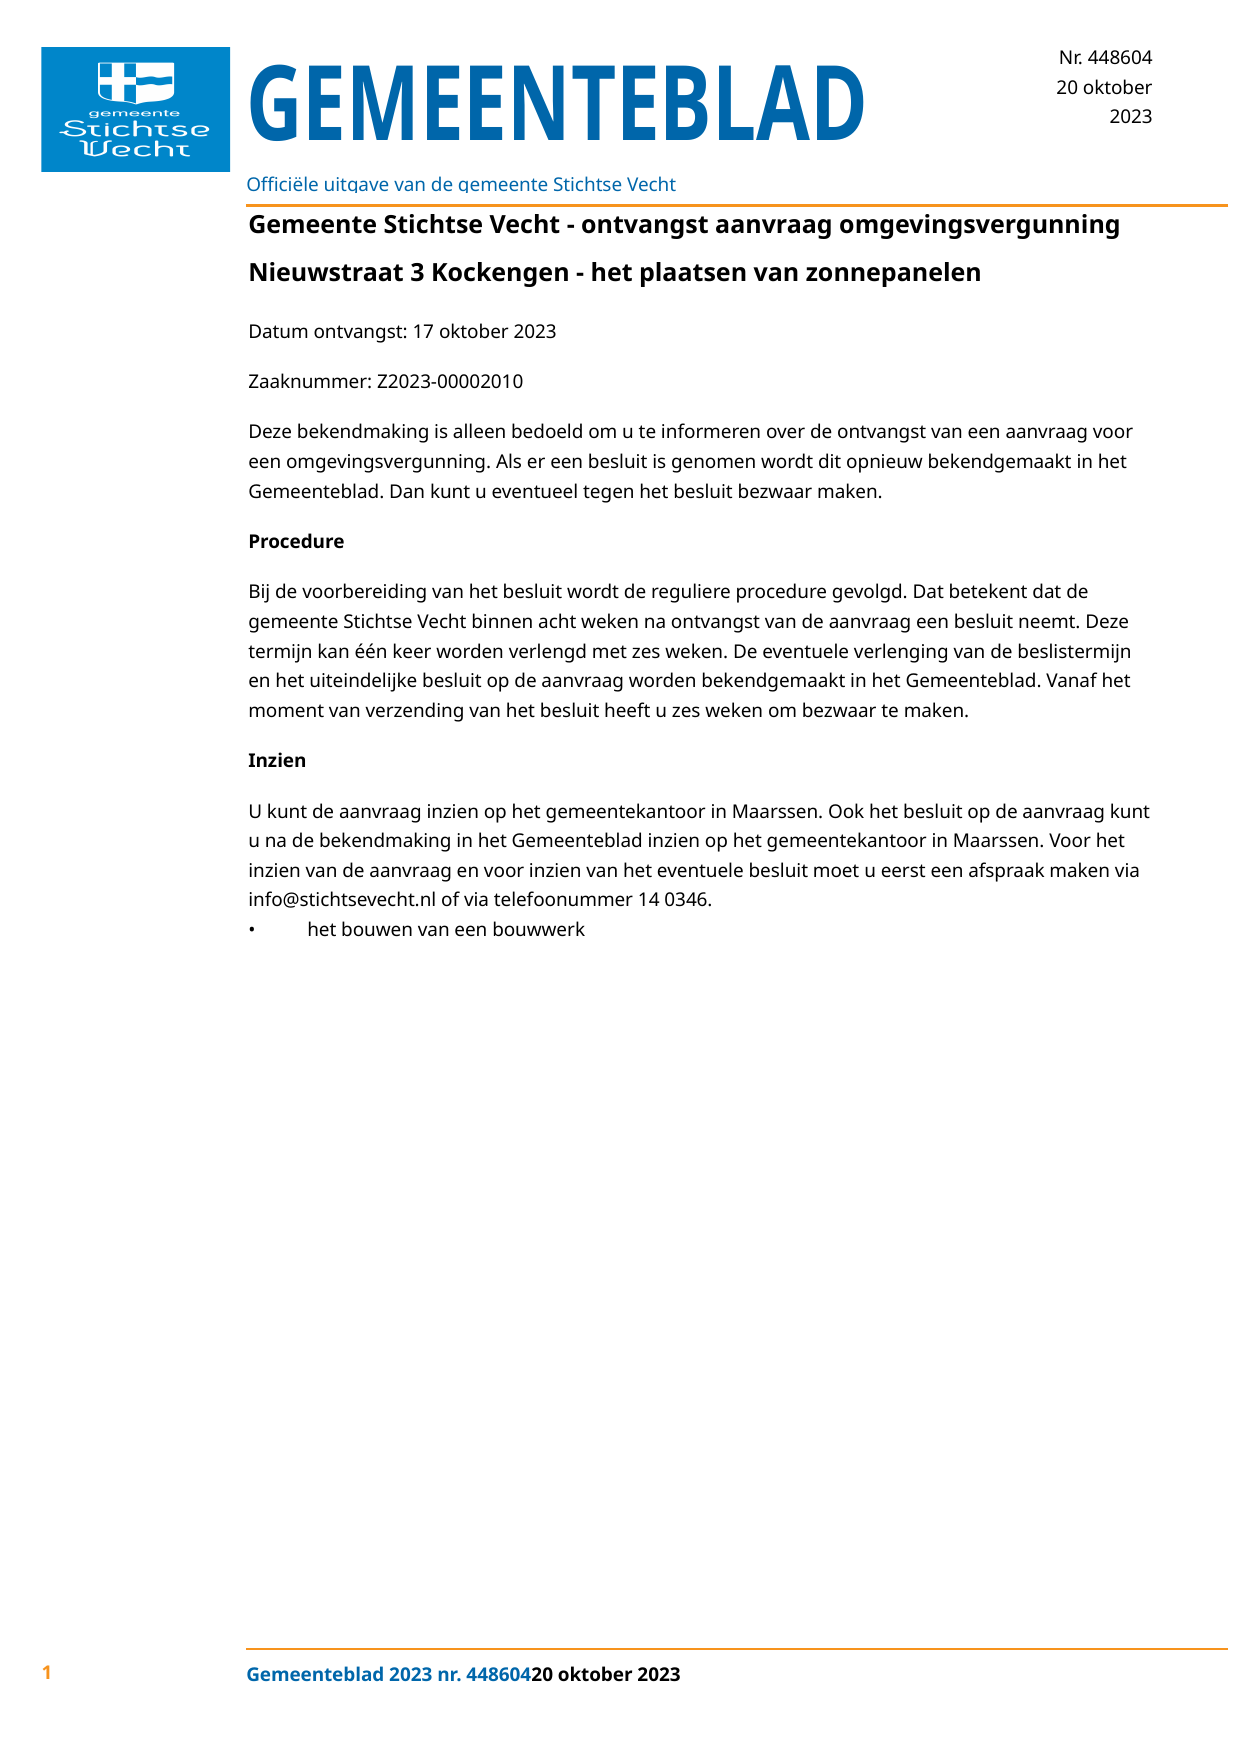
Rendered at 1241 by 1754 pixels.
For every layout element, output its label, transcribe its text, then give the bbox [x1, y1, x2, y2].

list het bouwen van een bouwwerk [248, 916, 1152, 942]
text Bij de voorbereiding van het besluit wordt de reguliere procedure gevolgd. Dat betekent dat de gemeente Stichtse Vecht binnen acht weken na ontvangst van de aanvraag een besluit neemt. Deze termijn kan één keer worden verlengd met zes weken. De eventuele verlenging van de beslistermijn en het uiteindelijke besluit op de aanvraag worden bekendgemaakt in het Gemeenteblad. Vanaf het moment van verzending van het besluit heeft u zes weken om bezwaar te maken. [248, 579, 1152, 723]
text Datum ontvangst: 17 oktober 2023 [248, 318, 1152, 344]
text Deze bekendmaking is alleen bedoeld om u te informeren over de ontvangst van een aanvraag voor een omgevingsvergunning. Als er een besluit is genomen wordt dit opnieuw bekendgemaakt in het Gemeenteblad. Dan kunt u eventueel tegen het besluit bezwaar maken. [248, 419, 1152, 504]
picture [99, 63, 135, 101]
text U kunt de aanvraag inzien op het gemeentekantoor in Maarssen. Ook het besluit op de aanvraag kunt u na de bekendmaking in het Gemeenteblad inzien op het gemeentekantoor in Maarssen. Voor het inzien van de aanvraag en voor inzien van het eventuele besluit moet u eerst een afspraak maken via info@stichtsevecht.nl of via telefoonummer 14 0346. [248, 798, 1152, 912]
text Gemeente Stichtse Vecht - ontvangst aanvraag omgevingsvergunning Nieuwstraat 3 Kockengen - het plaatsen van zonnepanelen [248, 207, 1152, 288]
text Procedure [248, 528, 1152, 554]
picture [137, 63, 174, 103]
text Inzien [248, 747, 1152, 773]
text Zaaknummer: Z2023-00002010 [248, 368, 1152, 394]
